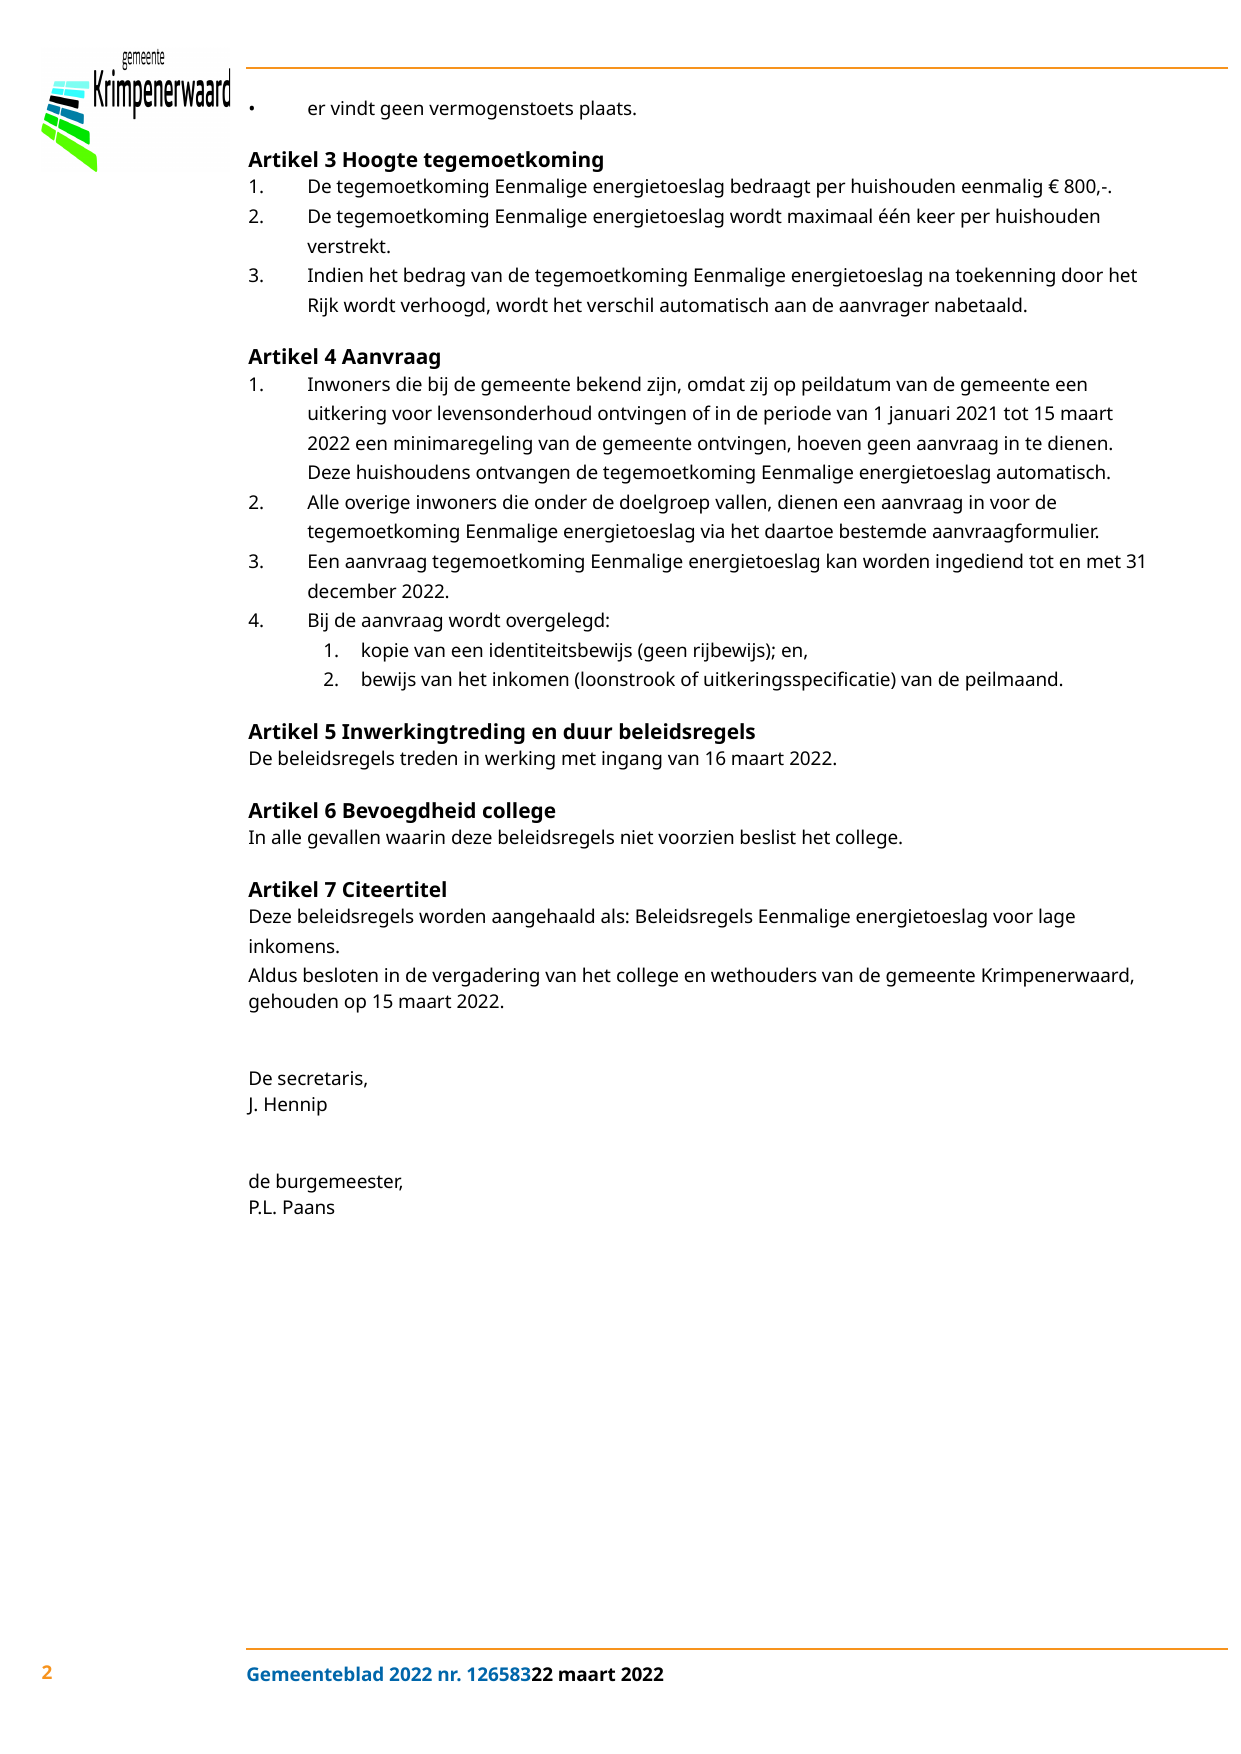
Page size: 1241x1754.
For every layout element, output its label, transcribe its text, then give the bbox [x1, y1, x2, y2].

text Artikel 7 Citeertitel [248, 875, 1152, 903]
list Bij de aanvraag wordt overgelegd: [248, 607, 1152, 633]
list kopie van een identiteitsbewijs (geen rijbewijs); en, [323, 637, 1152, 663]
text Aldus besloten in de vergadering van het college en wethouders van de gemeente Krimpenerwaard, gehouden op 15 maart 2022. [248, 962, 1152, 1014]
picture [41, 47, 231, 172]
text De secretaris, [248, 1065, 1152, 1091]
text Deze beleidsregels worden aangehaald als: Beleidsregels Eenmalige energietoeslag voor lage inkomens. [248, 903, 1152, 958]
text Artikel 6 Bevoegdheid college [248, 796, 1152, 824]
list De tegemoetkoming Eenmalige energietoeslag wordt maximaal één keer per huishouden verstrekt. [248, 203, 1152, 258]
text J. Hennip [248, 1091, 1152, 1117]
list Inwoners die bij de gemeente bekend zijn, omdat zij op peildatum van de gemeente een uitkering voor levensonderhoud ontvingen of in de periode van 1 januari 2021 tot 15 maart 2022 een minimaregeling van de gemeente ontvingen, hoeven geen aanvraag in te dienen. Deze huishoudens ontvangen de tegemoetkoming Eenmalige energietoeslag automatisch. [248, 371, 1152, 485]
list Indien het bedrag van de tegemoetkoming Eenmalige energietoeslag na toekenning door het Rijk wordt verhoogd, wordt het verschil automatisch aan de aanvrager nabetaald. [248, 262, 1152, 318]
list er vindt geen vermogenstoets plaats. [248, 95, 1152, 121]
text Artikel 3 Hoogte tegemoetkoming [248, 145, 1152, 174]
list De tegemoetkoming Eenmalige energietoeslag bedraagt per huishouden eenmalig € 800,-. [248, 174, 1152, 199]
list Alle overige inwoners die onder de doelgroep vallen, dienen een aanvraag in voor de tegemoetkoming Eenmalige energietoeslag via het daartoe bestemde aanvraagformulier. [248, 489, 1152, 544]
text P.L. Paans [248, 1194, 1152, 1220]
list bewijs van het inkomen (loonstrook of uitkeringsspecificatie) van de peilmaand. [323, 667, 1152, 692]
text Artikel 4 Aanvraag [248, 342, 1152, 371]
list Een aanvraag tegemoetkoming Eenmalige energietoeslag kan worden ingediend tot en met 31 december 2022. [248, 548, 1152, 604]
text De beleidsregels treden in werking met ingang van 16 maart 2022. [248, 746, 1152, 771]
text Artikel 5 Inwerkingtreding en duur beleidsregels [248, 717, 1152, 746]
text In alle gevallen waarin deze beleidsregels niet voorzien beslist het college. [248, 824, 1152, 850]
text de burgemeester, [248, 1168, 1152, 1194]
